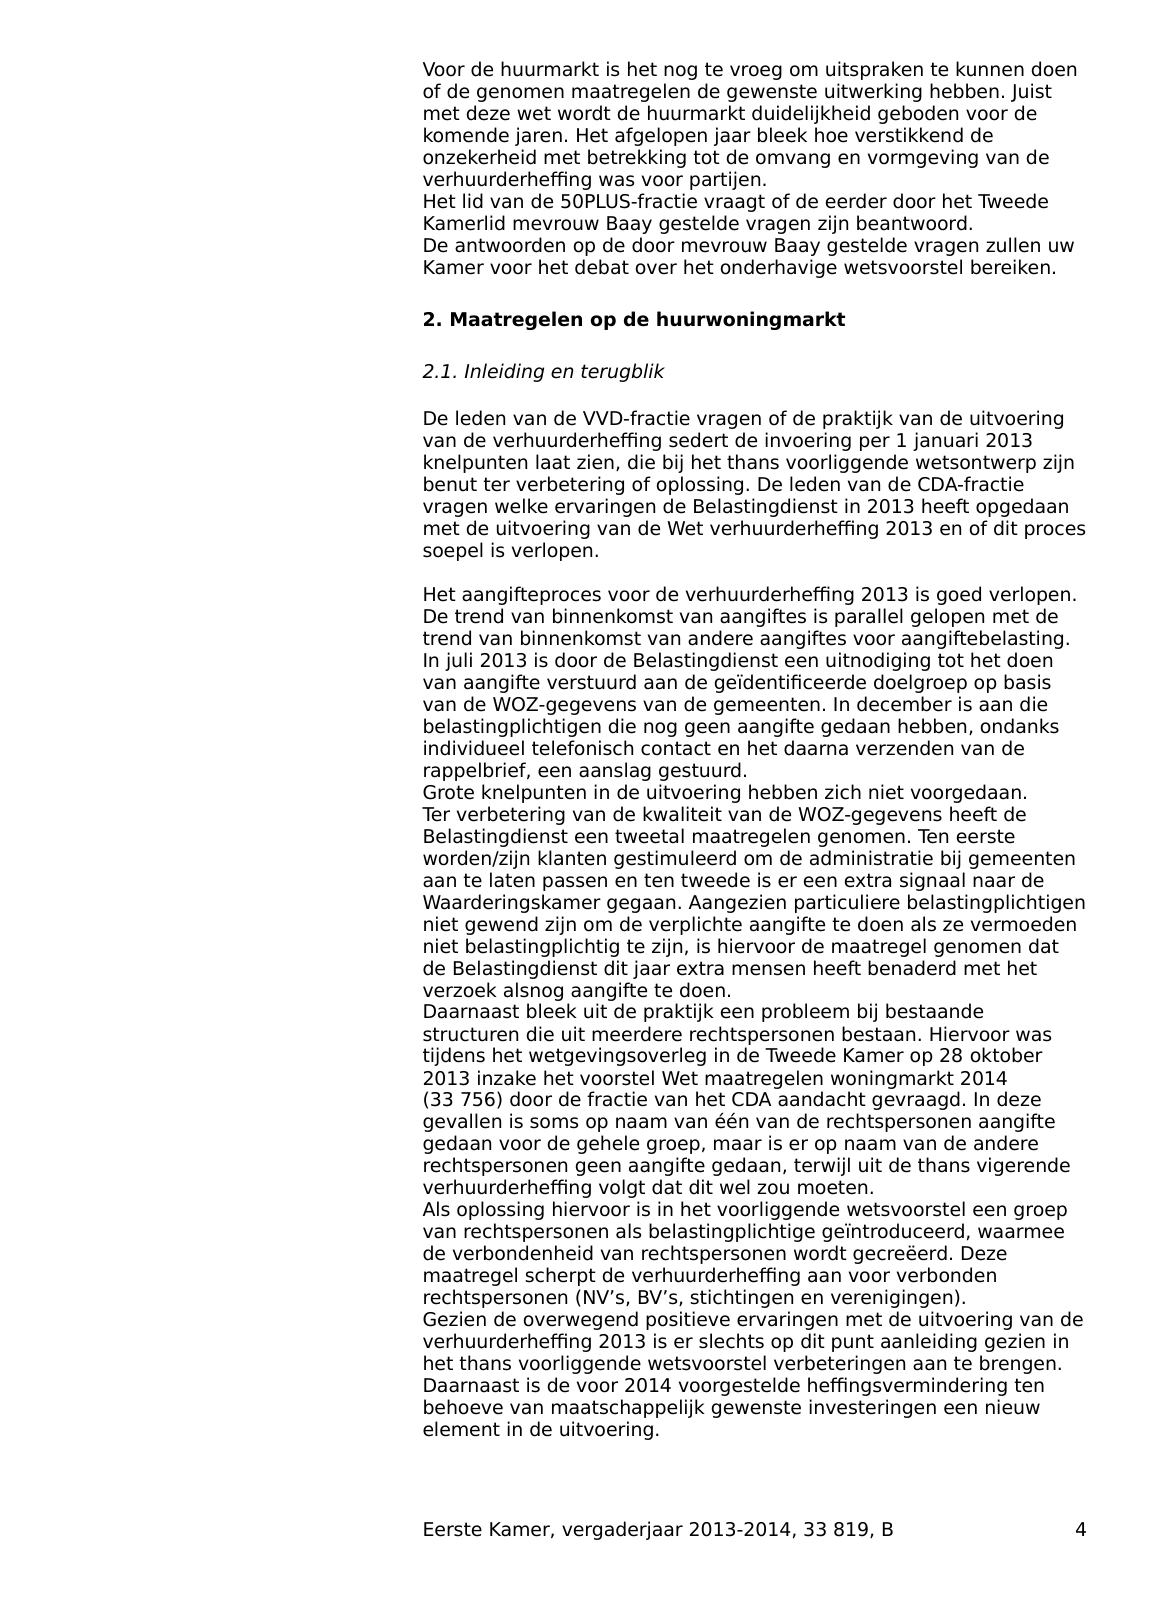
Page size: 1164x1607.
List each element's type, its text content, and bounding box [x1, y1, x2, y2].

text Gezien de overwegend positieve ervaringen met de uitvoering van de verhuurderheffing 2013 is er slechts op dit punt aanleiding gezien in het thans voorliggende wetsvoorstel verbeteringen aan te brengen. Daarnaast is de voor 2014 voorgestelde heffingsvermindering ten behoeve van maatschappelijk gewenste investeringen een nieuw element in de uitvoering. [422, 1309, 1087, 1441]
text De leden van de VVD-fractie vragen of de praktijk van de uitvoering van de verhuurderheffing sedert de invoering per 1 januari 2013 knelpunten laat zien, die bij het thans voorliggende wetsontwerp zijn benut ter verbetering of oplossing. De leden van de CDA-fractie vragen welke ervaringen de Belastingdienst in 2013 heeft opgedaan met de uitvoering van de Wet verhuurderheffing 2013 en of dit proces soepel is verlopen. [422, 408, 1087, 562]
text Het lid van de 50PLUS-fractie vraagt of de eerder door het Tweede Kamerlid mevrouw Baay gestelde vragen zijn beantwoord. [422, 191, 1087, 235]
text Daarnaast bleek uit de praktijk een probleem bij bestaande structuren die uit meerdere rechtspersonen bestaan. Hiervoor was tijdens het wetgevingsoverleg in de Tweede Kamer op 28 oktober 2013 inzake het voorstel Wet maatregelen woningmarkt 2014 (33 756) door de fractie van het CDA aandacht gevraagd. In deze gevallen is soms op naam van één van de rechtspersonen aangifte gedaan voor de gehele groep, maar is er op naam van de andere rechtspersonen geen aangifte gedaan, terwijl uit de thans vigerende verhuurderheffing volgt dat dit wel zou moeten. [422, 1001, 1087, 1199]
text De antwoorden op de door mevrouw Baay gestelde vragen zullen uw Kamer voor het debat over het onderhavige wetsvoorstel bereiken. [422, 235, 1087, 279]
text Grote knelpunten in de uitvoering hebben zich niet voorgedaan. [422, 782, 1087, 804]
text Voor de huurmarkt is het nog te vroeg om uitspraken te kunnen doen of de genomen maatregelen de gewenste uitwerking hebben. Juist met deze wet wordt de huurmarkt duidelijkheid geboden voor de komende jaren. Het afgelopen jaar bleek hoe verstikkend de onzekerheid met betrekking tot de omvang en vormgeving van de verhuurderheffing was voor partijen. [422, 59, 1087, 191]
subtitle 2. Maatregelen op de huurwoningmarkt [422, 309, 1087, 331]
text Ter verbetering van de kwaliteit van de WOZ-gegevens heeft de Belastingdienst een tweetal maatregelen genomen. Ten eerste worden/zijn klanten gestimuleerd om de administratie bij gemeenten aan te laten passen en ten tweede is er een extra signaal naar de Waarderingskamer gegaan. Aangezien particuliere belastingplichtigen niet gewend zijn om de verplichte aangifte te doen als ze vermoeden niet belastingplichtig te zijn, is hiervoor de maatregel genomen dat de Belastingdienst dit jaar extra mensen heeft benaderd met het verzoek alsnog aangifte te doen. [422, 804, 1087, 1001]
subtitle 2.1. Inleiding en terugblik [422, 361, 1087, 383]
text Als oplossing hiervoor is in het voorliggende wetsvoorstel een groep van rechtspersonen als belastingplichtige geïntroduceerd, waarmee de verbondenheid van rechtspersonen wordt gecreëerd. Deze maatregel scherpt de verhuurderheffing aan voor verbonden rechtspersonen (NV’s, BV’s, stichtingen en verenigingen). [422, 1199, 1087, 1309]
text Het aangifteproces voor de verhuurderheffing 2013 is goed verlopen. De trend van binnenkomst van aangiftes is parallel gelopen met de trend van binnenkomst van andere aangiftes voor aangiftebelasting. In juli 2013 is door de Belastingdienst een uitnodiging tot het doen van aangifte verstuurd aan de geïdentificeerde doelgroep op basis van de WOZ-gegevens van de gemeenten. In december is aan die belastingplichtigen die nog geen aangifte gedaan hebben, ondanks individueel telefonisch contact en het daarna verzenden van de rappelbrief, een aanslag gestuurd. [422, 584, 1087, 782]
